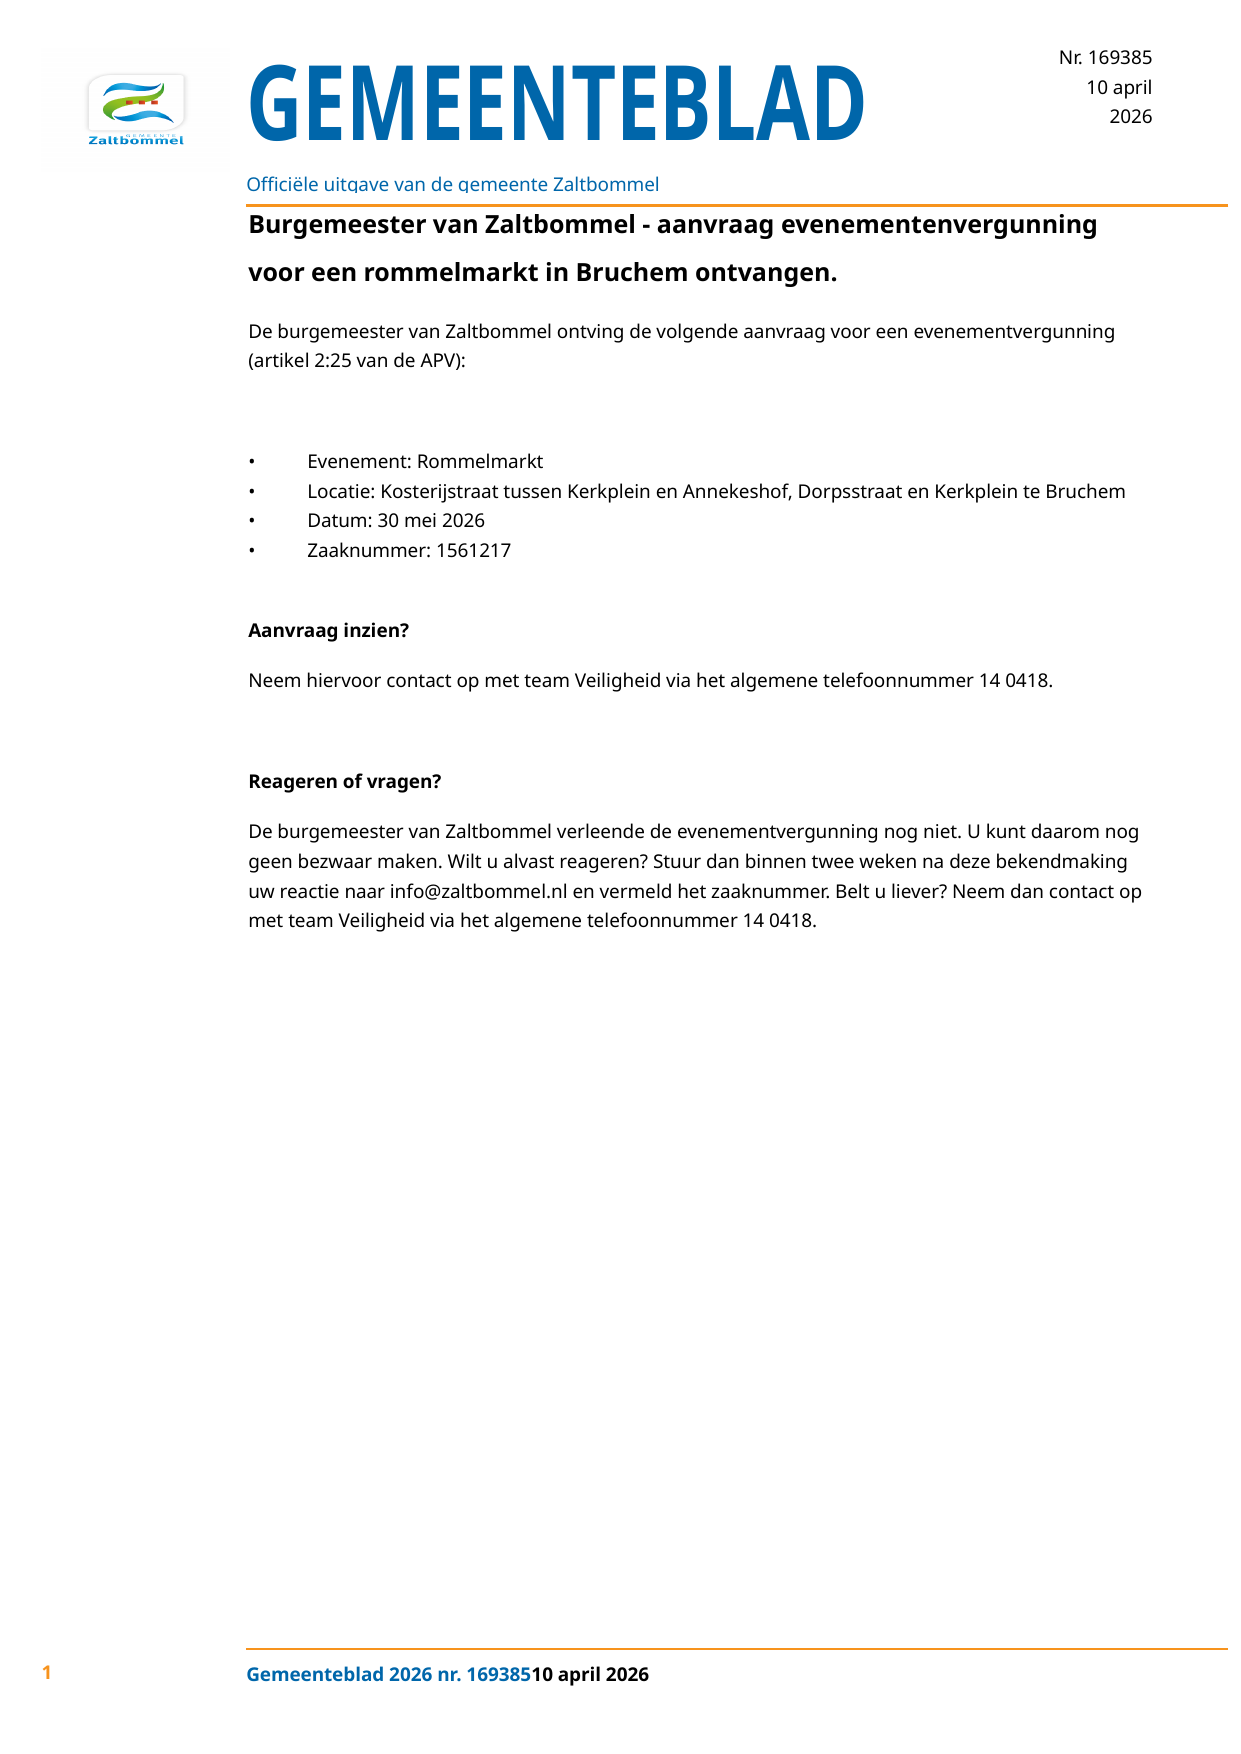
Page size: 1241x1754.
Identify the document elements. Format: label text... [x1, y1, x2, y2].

text De burgemeester van Zaltbommel verleende de evenementvergunning nog niet. U kunt daarom nog geen bezwaar maken. Wilt u alvast reageren? Stuur dan binnen twee weken na deze bekendmaking uw reactie naar info@zaltbommel.nl en vermeld het zaaknummer. Belt u liever? Neem dan contact op met team Veiligheid via het algemene telefoonnummer 14 0418. [248, 819, 1152, 933]
list Evenement: Rommelmarkt [248, 448, 1152, 474]
text Aanvraag inzien? [248, 617, 1152, 643]
text De burgemeester van Zaltbommel ontving de volgende aanvraag voor een evenementvergunning (artikel 2:25 van de APV): [248, 318, 1152, 373]
text Burgemeester van Zaltbommel - aanvraag evenementenvergunning voor een rommelmarkt in Bruchem ontvangen. [248, 207, 1152, 288]
list Zaaknummer: 1561217 [248, 537, 1152, 563]
list Datum: 30 mei 2026 [248, 507, 1152, 533]
list Locatie: Kosterijstraat tussen Kerkplein en Annekeshof, Dorpsstraat en Kerkplein te Bruchem [248, 478, 1152, 504]
text Neem hiervoor contact op met team Veiligheid via het algemene telefoonnummer 14 0418. [248, 667, 1152, 693]
picture [41, 47, 231, 172]
text Reageren of vragen? [248, 768, 1152, 794]
